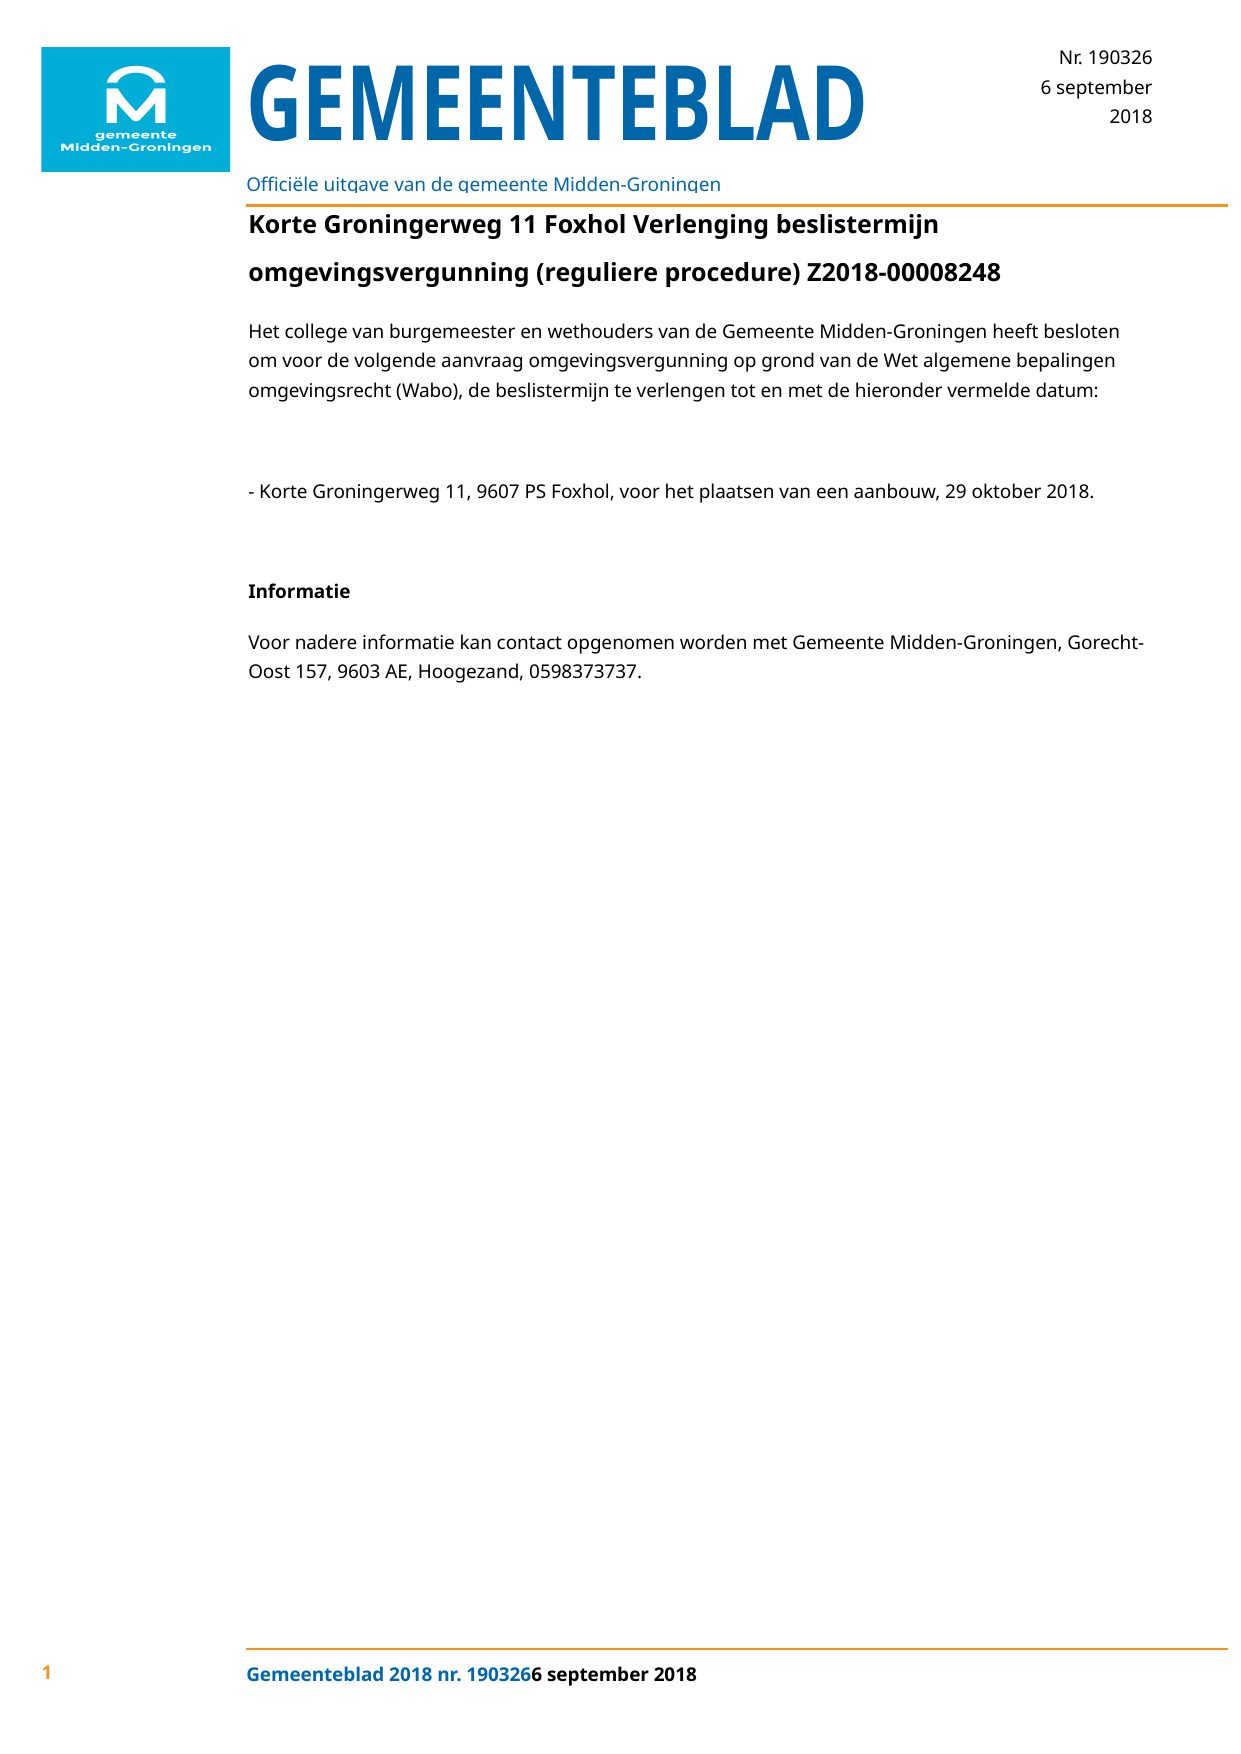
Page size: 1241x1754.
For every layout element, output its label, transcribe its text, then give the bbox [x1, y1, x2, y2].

picture [184, 146, 190, 153]
text Informatie [248, 579, 1152, 604]
picture [107, 89, 165, 122]
text Korte Groningerweg 11 Foxhol Verlenging beslistermijn omgevingsvergunning (reguliere procedure) Z2018-00008248 [248, 207, 1152, 288]
text Voor nadere informatie kan contact opgenomen worden met Gemeente Midden-Groningen, Gorecht-Oost 157, 9603 AE, Hoogezand, 0598373737. [248, 629, 1152, 684]
text Het college van burgemeester en wethouders van de Gemeente Midden-Groningen heeft besloten om voor de volgende aanvraag omgevingsvergunning op grond van de Wet algemene bepalingen omgevingsrecht (Wabo), de beslistermijn te verlengen tot en met de hieronder vermelde datum: [248, 318, 1152, 403]
picture [108, 66, 164, 82]
text - Korte Groningerweg 11, 9607 PS Foxhol, voor het plaatsen van een aanbouw, 29 oktober 2018. [248, 478, 1152, 504]
